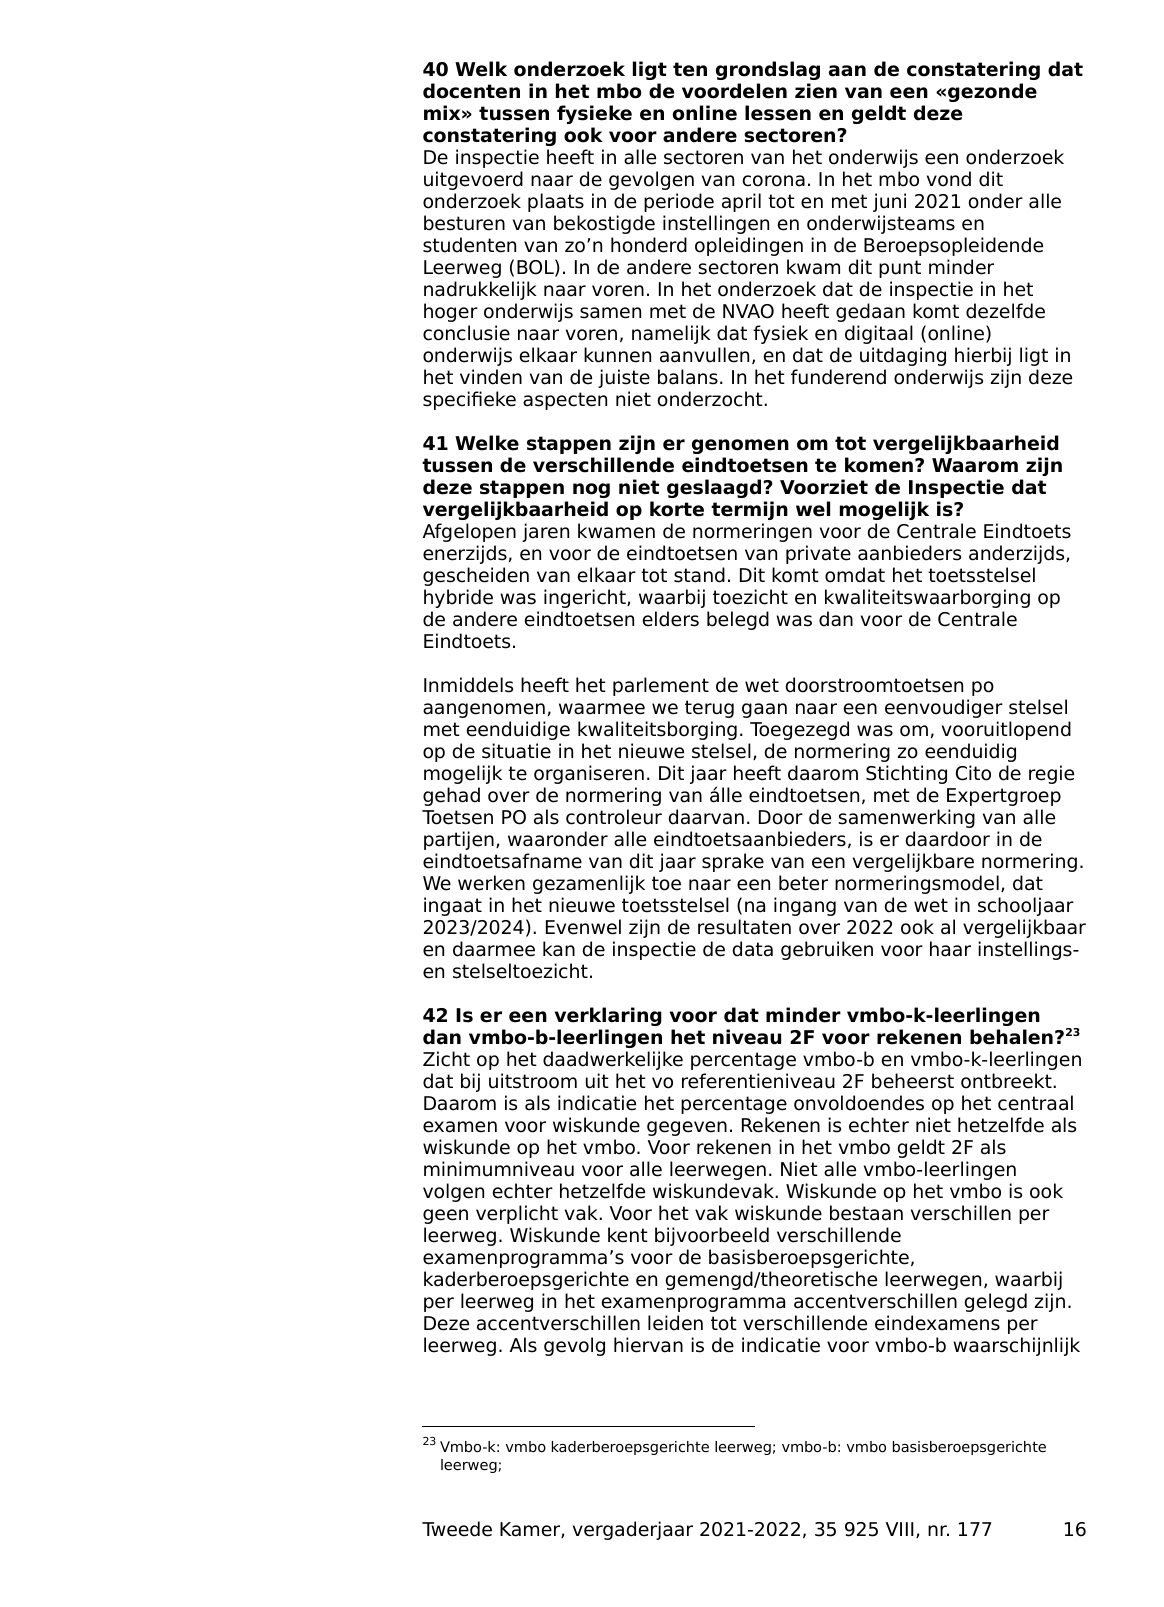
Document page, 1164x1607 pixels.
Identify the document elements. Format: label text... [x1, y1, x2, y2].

text 42 Is er een verklaring voor dat minder vmbo-k-leerlingen dan vmbo-b-leerlingen het niveau 2F voor rekenen behalen? [422, 1005, 1087, 1049]
text Vmbo-k: vmbo kaderberoepsgerichte leerweg; vmbo-b: vmbo basisberoepsgerichte leerweg; [422, 1435, 1087, 1474]
text 40 Welk onderzoek ligt ten grondslag aan de constatering dat docenten in het mbo de voordelen zien van een «gezonde mix» tussen fysieke en online lessen en geldt deze constatering ook voor andere sectoren? [422, 59, 1087, 147]
text 41 Welke stappen zijn er genomen om tot vergelijkbaarheid tussen de verschillende eindtoetsen te komen? Waarom zijn deze stappen nog niet geslaagd? Voorziet de Inspectie dat vergelijkbaarheid op korte termijn wel mogelijk is? [422, 433, 1087, 521]
text Afgelopen jaren kwamen de normeringen voor de Centrale Eindtoets enerzijds, en voor de eindtoetsen van private aanbieders anderzijds, gescheiden van elkaar tot stand. Dit komt omdat het toetsstelsel hybride was ingericht, waarbij toezicht en kwaliteitswaarborging op de andere eindtoetsen elders belegd was dan voor de Centrale Eindtoets. [422, 521, 1087, 653]
text Inmiddels heeft het parlement de wet doorstroomtoetsen po aangenomen, waarmee we terug gaan naar een eenvoudiger stelsel met eenduidige kwaliteitsborging. Toegezegd was om, vooruitlopend op de situatie in het nieuwe stelsel, de normering zo eenduidig mogelijk te organiseren. Dit jaar heeft daarom Stichting Cito de regie gehad over de normering van álle eindtoetsen, met de Expertgroep Toetsen PO als controleur daarvan. Door de samenwerking van alle partijen, waaronder alle eindtoetsaanbieders, is er daardoor in de eindtoetsafname van dit jaar sprake van een vergelijkbare normering. We werken gezamenlijk toe naar een beter normeringsmodel, dat ingaat in het nieuwe toetsstelsel (na ingang van de wet in schooljaar 2023/2024). Evenwel zijn de resultaten over 2022 ook al vergelijkbaar en daarmee kan de inspectie de data gebruiken voor haar instellings- en stelseltoezicht. [422, 675, 1087, 983]
text De inspectie heeft in alle sectoren van het onderwijs een onderzoek uitgevoerd naar de gevolgen van corona. In het mbo vond dit onderzoek plaats in de periode april tot en met juni 2021 onder alle besturen van bekostigde instellingen en onderwijsteams en studenten van zo’n honderd opleidingen in de Beroepsopleidende Leerweg (BOL). In de andere sectoren kwam dit punt minder nadrukkelijk naar voren. In het onderzoek dat de inspectie in het hoger onderwijs samen met de NVAO heeft gedaan komt dezelfde conclusie naar voren, namelijk dat fysiek en digitaal (online) onderwijs elkaar kunnen aanvullen, en dat de uitdaging hierbij ligt in het vinden van de juiste balans. In het funderend onderwijs zijn deze specifieke aspecten niet onderzocht. [422, 147, 1087, 411]
text Zicht op het daadwerkelijke percentage vmbo-b en vmbo-k-leerlingen dat bij uitstroom uit het vo referentieniveau 2F beheerst ontbreekt. Daarom is als indicatie het percentage onvoldoendes op het centraal examen voor wiskunde gegeven. Rekenen is echter niet hetzelfde als wiskunde op het vmbo. Voor rekenen in het vmbo geldt 2F als minimumniveau voor alle leerwegen. Niet alle vmbo-leerlingen volgen echter hetzelfde wiskundevak. Wiskunde op het vmbo is ook geen verplicht vak. Voor het vak wiskunde bestaan verschillen per leerweg. Wiskunde kent bijvoorbeeld verschillende examenprogramma’s voor de basisberoepsgerichte, kaderberoepsgerichte en gemengd/theoretische leerwegen, waarbij per leerweg in het examenprogramma accentverschillen gelegd zijn. Deze accentverschillen leiden tot verschillende eindexamens per leerweg. Als gevolg hiervan is de indicatie voor vmbo-b waarschijnlijk [422, 1049, 1087, 1356]
